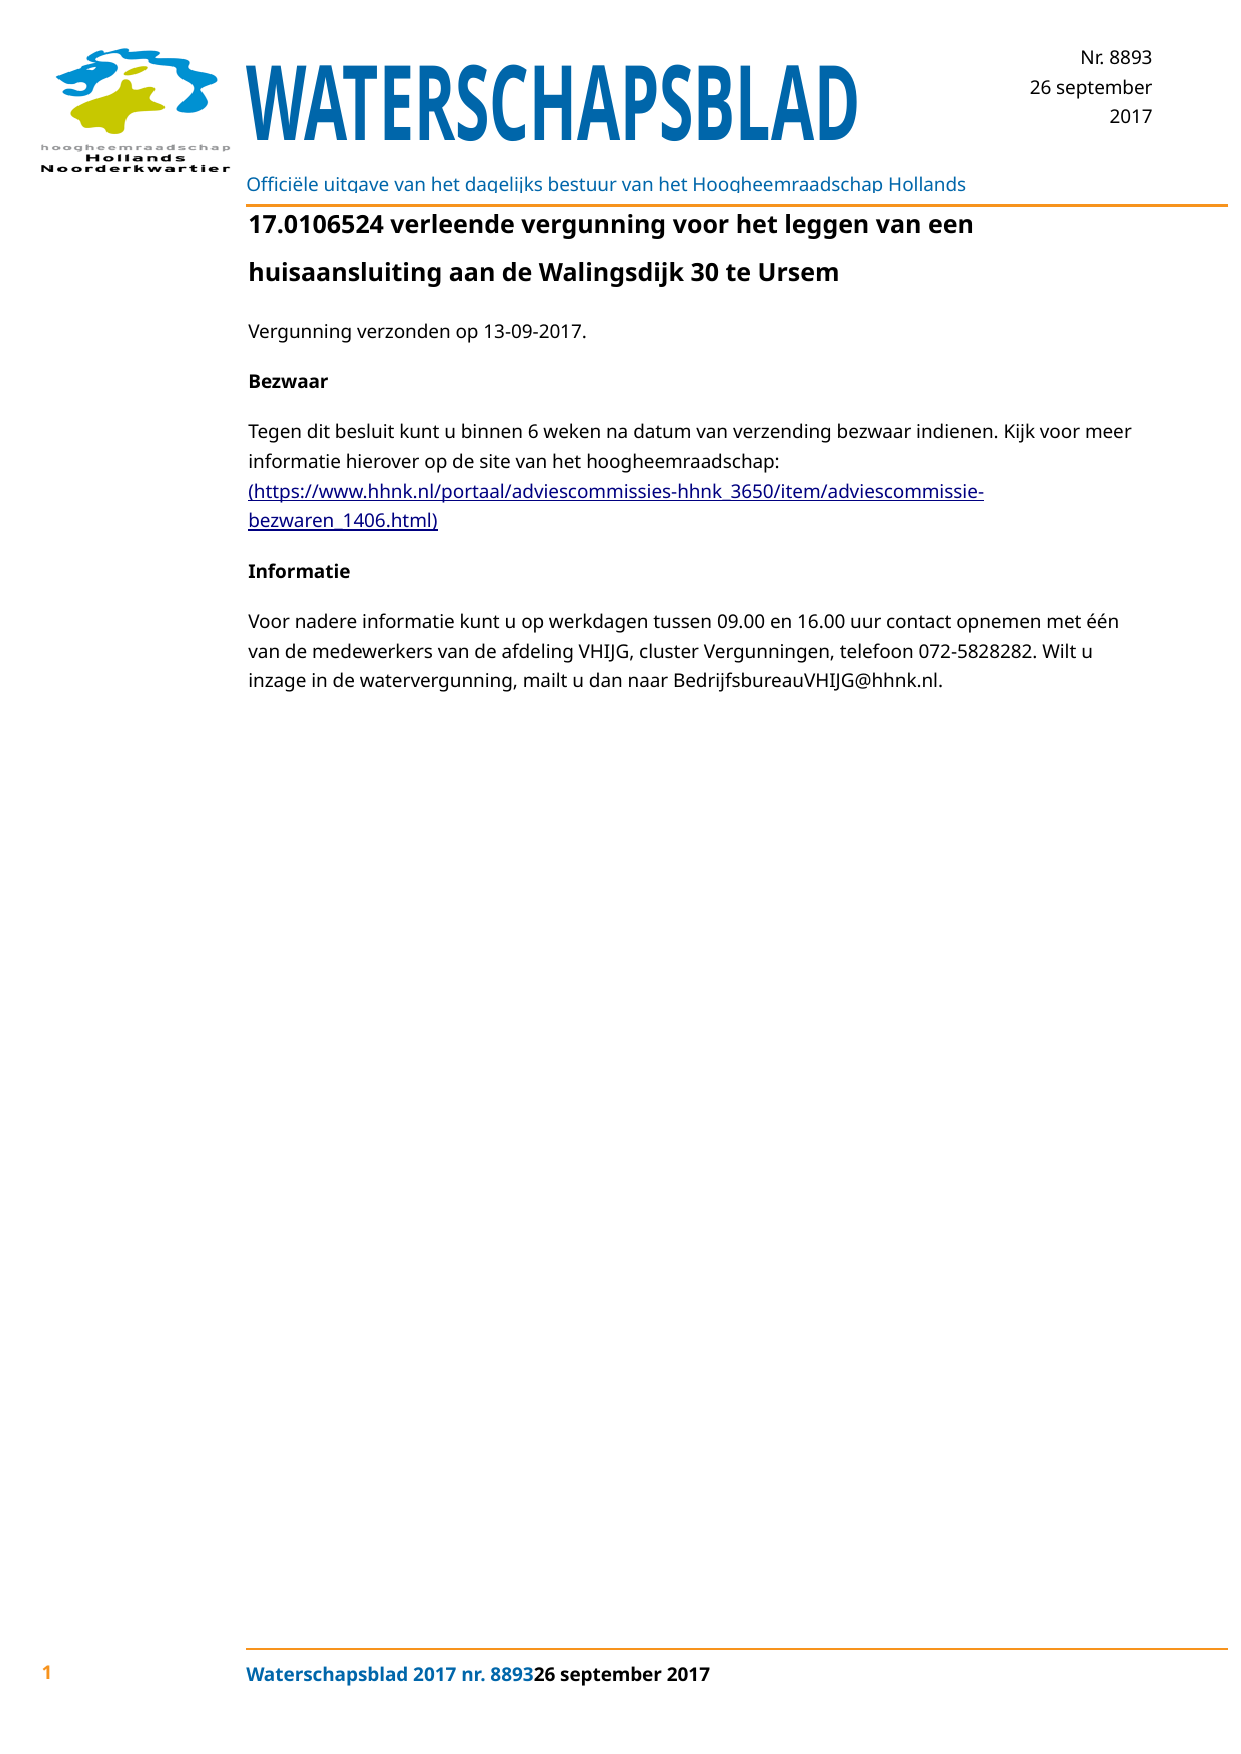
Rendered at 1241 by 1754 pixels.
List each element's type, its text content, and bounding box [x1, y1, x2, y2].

picture [41, 47, 231, 172]
text Informatie [248, 558, 1152, 584]
text Voor nadere informatie kunt u op werkdagen tussen 09.00 en 16.00 uur contact opnemen met één van de medewerkers van de afdeling VHIJG, cluster Vergunningen, telefoon 072-5828282. Wilt u inzage in de watervergunning, mailt u dan naar BedrijfsbureauVHIJG@hhnk.nl. [248, 608, 1152, 693]
text 17.0106524 verleende vergunning voor het leggen van een huisaansluiting aan de Walingsdijk 30 te Ursem [248, 207, 1152, 288]
text Bezwaar [248, 368, 1152, 394]
text Tegen dit besluit kunt u binnen 6 weken na datum van verzending bezwaar indienen. Kijk voor meer informatie hierover op de site van het hoogheemraadschap: (https://www.hhnk.nl/portaal/adviescommissies-hhnk_3650/item/adviescommissie-bezwaren_1406.html) [248, 419, 1152, 533]
text Vergunning verzonden op 13-09-2017. [248, 318, 1152, 344]
